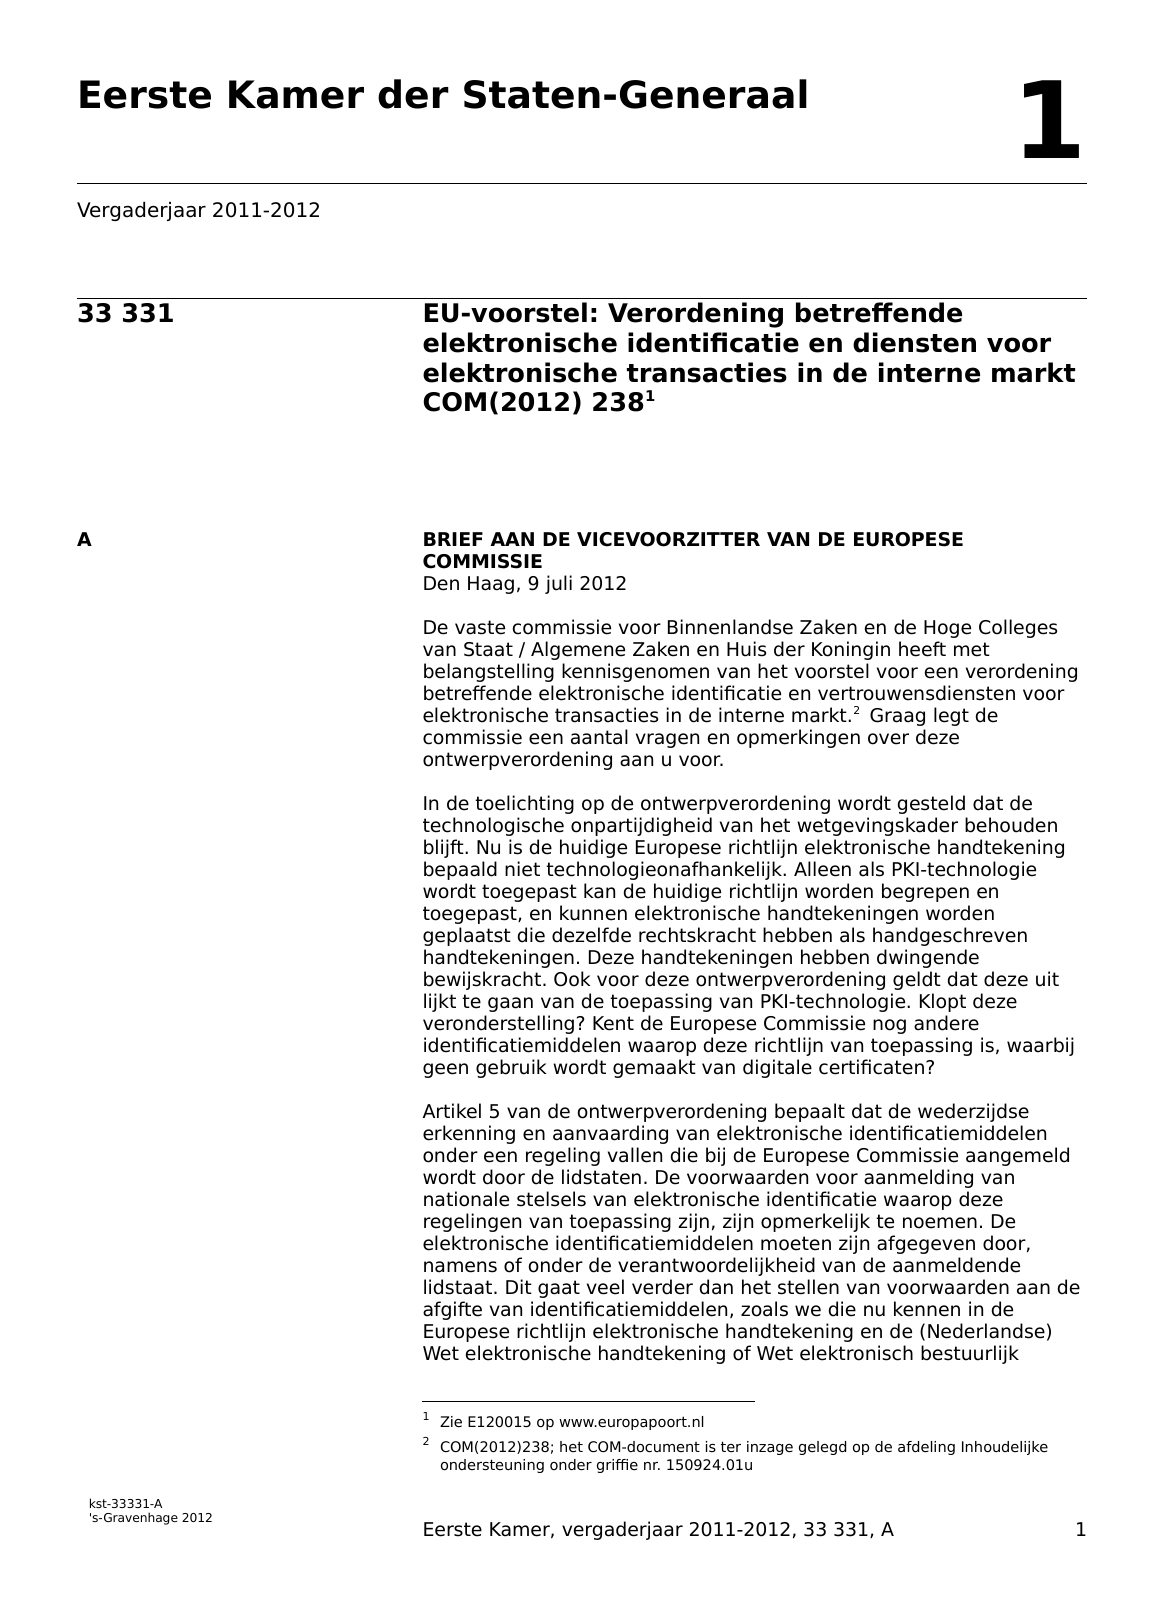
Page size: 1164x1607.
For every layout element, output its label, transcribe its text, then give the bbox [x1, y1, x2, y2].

text Den Haag, 9 juli 2012 [422, 573, 1087, 595]
text Artikel 5 van de ontwerpverordening bepaalt dat de wederzijdse erkenning en aanvaarding van elektronische identificatiemiddelen onder een regeling vallen die bij de Europese Commissie aangemeld wordt door de lidstaten. De voorwaarden voor aanmelding van nationale stelsels van elektronische identificatie waarop deze regelingen van toepassing zijn, zijn opmerkelijk te noemen. De elektronische identificatiemiddelen moeten zijn afgegeven door, namens of onder de verantwoordelijkheid van de aanmeldende lidstaat. Dit gaat veel verder dan het stellen van voorwaarden aan de afgifte van identificatiemiddelen, zoals we die nu kennen in de Europese richtlijn elektronische handtekening en de (Nederlandse) Wet elektronische handtekening of Wet elektronisch bestuurlijk [422, 1101, 1087, 1364]
table_cell Vergaderjaar 2011-2012 [77, 184, 1087, 298]
text 's-Gravenhage 2012 [88, 1511, 323, 1525]
subtitle A BRIEF AAN DE VICEVOORZITTER VAN DE EUROPESE COMMISSIE [77, 529, 1087, 573]
text kst-33331-A [88, 1497, 323, 1511]
text Zie E120015 op www.europapoort.nl [422, 1410, 1087, 1432]
text De vaste commissie voor Binnenlandse Zaken en de Hoge Colleges van Staat / Algemene Zaken en Huis der Koningin heeft met belangstelling kennisgenomen van het voorstel voor een verordening betreffende elektronische identificatie en vertrouwensdiensten voor elektronische transacties in de interne markt. Graag legt de commissie een aantal vragen en opmerkingen over deze ontwerpverordening aan u voor. [422, 617, 1087, 771]
table_header 1 [886, 59, 1087, 183]
table_header Eerste Kamer der Staten-Generaal [77, 59, 886, 183]
subtitle 33 331 EU-voorstel: Verordening betreffende elektronische identificatie en diensten voor elektronische transacties in de interne markt COM(2012) 238 [77, 299, 1087, 418]
text COM(2012)238; het COM-document is ter inzage gelegd op de afdeling Inhoudelijke ondersteuning onder griffie nr. 150924.01u [422, 1435, 1087, 1474]
text In de toelichting op de ontwerpverordening wordt gesteld dat de technologische onpartijdigheid van het wetgevingskader behouden blijft. Nu is de huidige Europese richtlijn elektronische handtekening bepaald niet technologieonafhankelijk. Alleen als PKI-technologie wordt toegepast kan de huidige richtlijn worden begrepen en toegepast, en kunnen elektronische handtekeningen worden geplaatst die dezelfde rechtskracht hebben als handgeschreven handtekeningen. Deze handtekeningen hebben dwingende bewijskracht. Ook voor deze ontwerpverordening geldt dat deze uit lijkt te gaan van de toepassing van PKI-technologie. Klopt deze veronderstelling? Kent de Europese Commissie nog andere identificatiemiddelen waarop deze richtlijn van toepassing is, waarbij geen gebruik wordt gemaakt van digitale certificaten? [422, 793, 1087, 1079]
